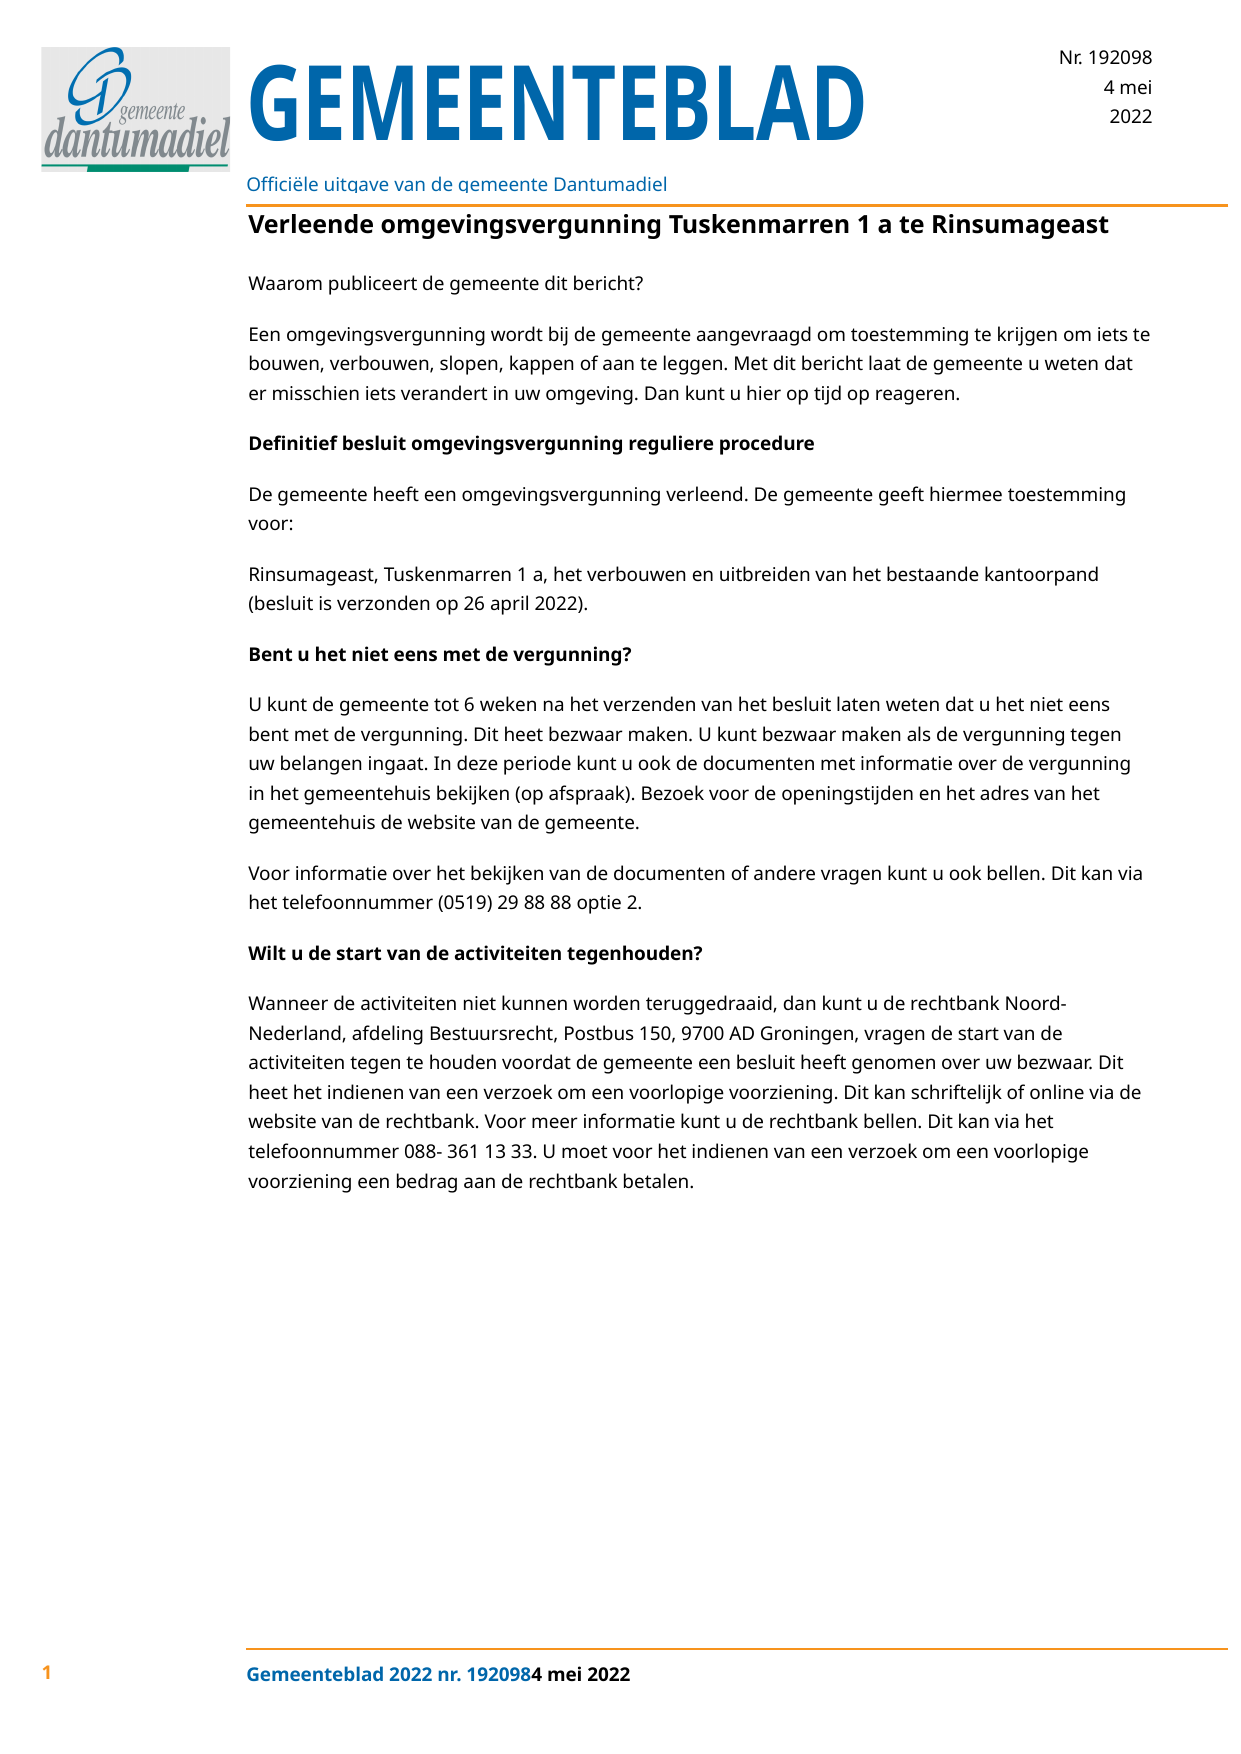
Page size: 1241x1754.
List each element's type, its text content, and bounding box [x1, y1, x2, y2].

text Voor informatie over het bekijken van de documenten of andere vragen kunt u ook bellen. Dit kan via het telefoonnummer (0519) 29 88 88 optie 2. [248, 860, 1152, 915]
picture [41, 47, 231, 172]
text Bent u het niet eens met de vergunning? [248, 641, 1152, 666]
text De gemeente heeft een omgevingsvergunning verleend. De gemeente geeft hiermee toestemming voor: [248, 481, 1152, 536]
text Wilt u de start van de activiteiten tegenhouden? [248, 940, 1152, 966]
text Definitief besluit omgevingsvergunning reguliere procedure [248, 430, 1152, 456]
text Verleende omgevingsvergunning Tuskenmarren 1 a te Rinsumageast [248, 207, 1152, 241]
text U kunt de gemeente tot 6 weken na het verzenden van het besluit laten weten dat u het niet eens bent met de vergunning. Dit heet bezwaar maken. U kunt bezwaar maken als de vergunning tegen uw belangen ingaat. In deze periode kunt u ook de documenten met informatie over de vergunning in het gemeentehuis bekijken (op afspraak). Bezoek voor de openingstijden en het adres van het gemeentehuis de website van de gemeente. [248, 691, 1152, 835]
text Rinsumageast, Tuskenmarren 1 a, het verbouwen en uitbreiden van het bestaande kantoorpand (besluit is verzonden op 26 april 2022). [248, 561, 1152, 616]
text Wanneer de activiteiten niet kunnen worden teruggedraaid, dan kunt u de rechtbank Noord-Nederland, afdeling Bestuursrecht, Postbus 150, 9700 AD Groningen, vragen de start van de activiteiten tegen te houden voordat de gemeente een besluit heeft genomen over uw bezwaar. Dit heet het indienen van een verzoek om een voorlopige voorziening. Dit kan schriftelijk of online via de website van de rechtbank. Voor meer informatie kunt u de rechtbank bellen. Dit kan via het telefoonnummer 088- 361 13 33. U moet voor het indienen van een verzoek om een voorlopige voorziening een bedrag aan de rechtbank betalen. [248, 990, 1152, 1193]
text Een omgevingsvergunning wordt bij de gemeente aangevraagd om toestemming te krijgen om iets te bouwen, verbouwen, slopen, kappen of aan te leggen. Met dit bericht laat de gemeente u weten dat er misschien iets verandert in uw omgeving. Dan kunt u hier op tijd op reageren. [248, 321, 1152, 406]
text Waarom publiceert de gemeente dit bericht? [248, 270, 1152, 296]
